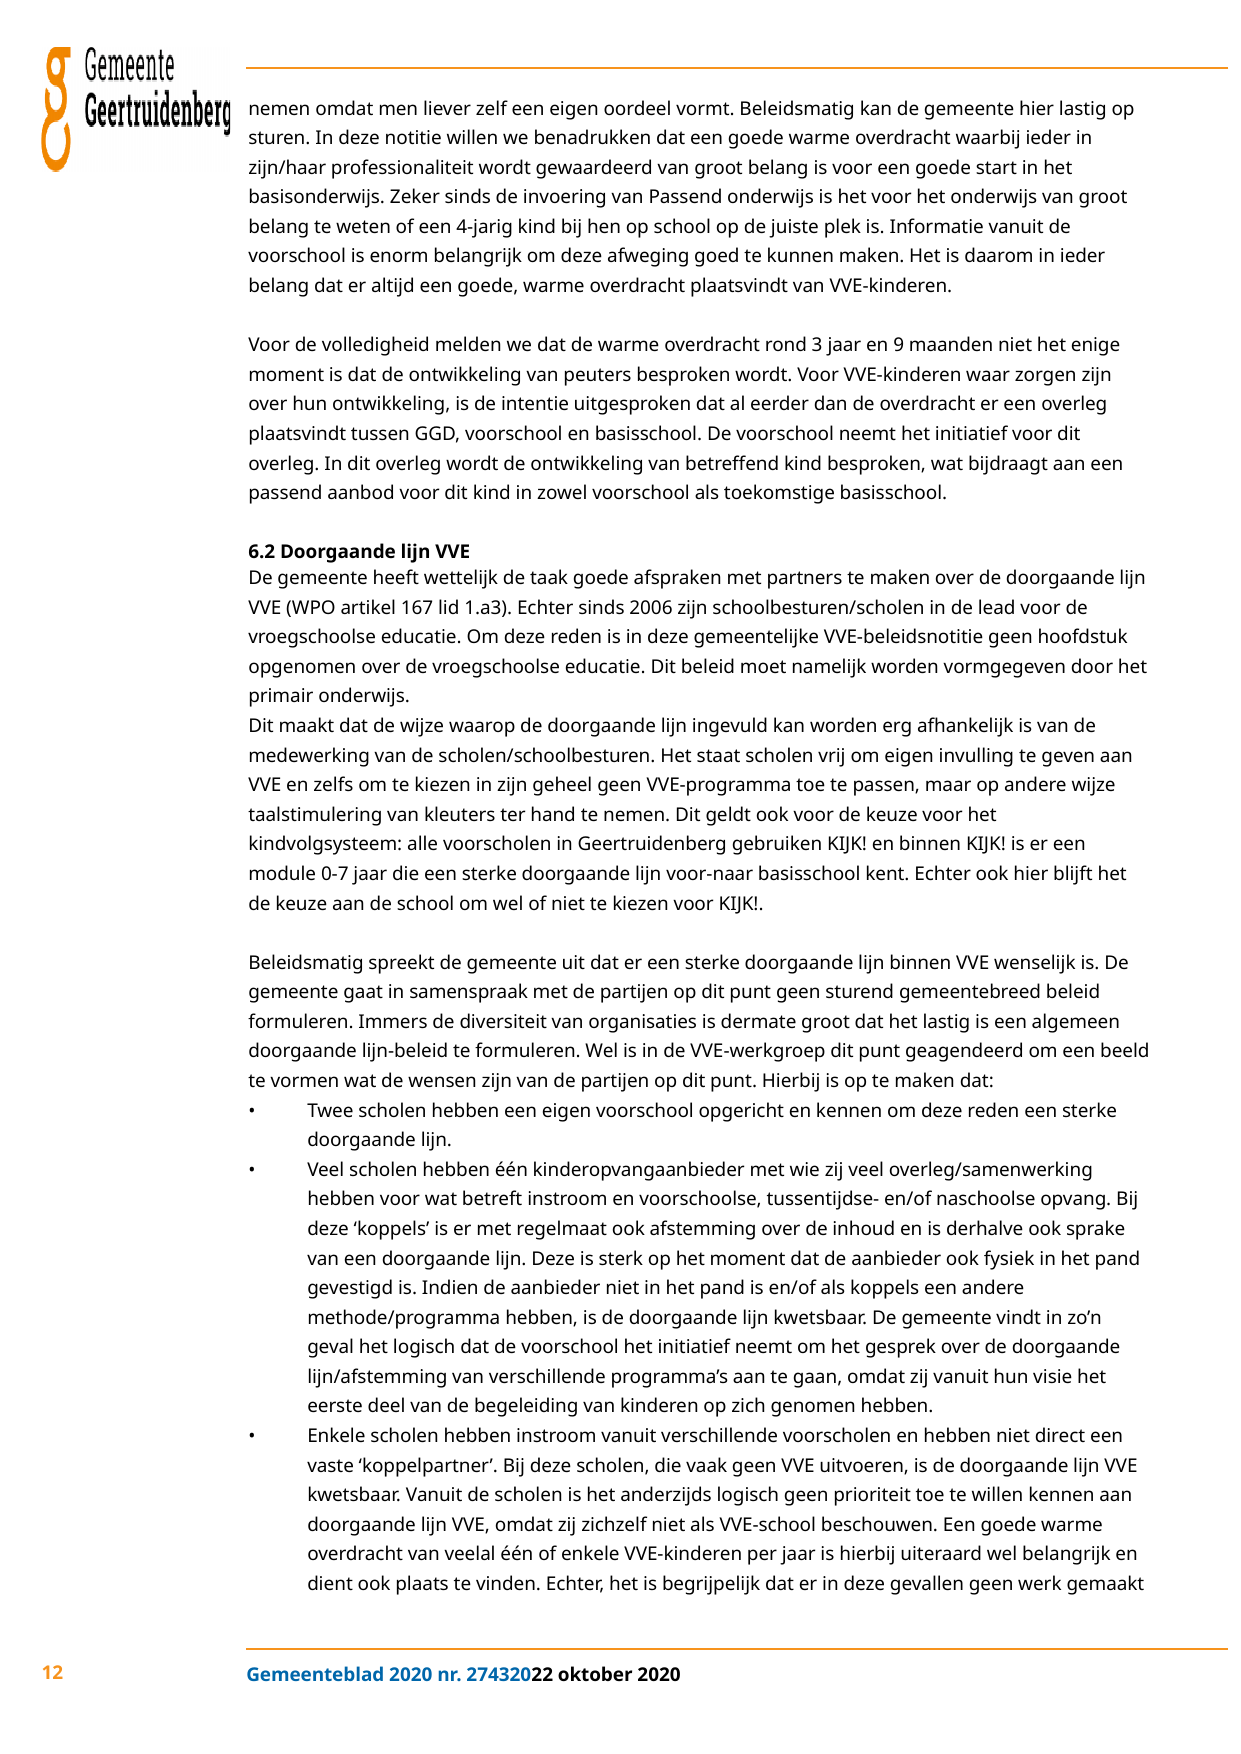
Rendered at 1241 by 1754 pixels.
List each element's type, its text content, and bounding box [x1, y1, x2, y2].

text De gemeente heeft wettelijk de taak goede afspraken met partners te maken over de doorgaande lijn VVE (WPO artikel 167 lid 1.a3). Echter sinds 2006 zijn schoolbesturen/scholen in de lead voor de vroegschoolse educatie. Om deze reden is in deze gemeentelijke VVE-beleidsnotitie geen hoofdstuk opgenomen over de vroegschoolse educatie. Dit beleid moet namelijk worden vormgegeven door het primair onderwijs. [248, 564, 1152, 708]
text 6.2 Doorgaande lijn VVE [248, 538, 1152, 564]
list Veel scholen hebben één kinderopvangaanbieder met wie zij veel overleg/samenwerking hebben voor wat betreft instroom en voorschoolse, tussentijdse- en/of naschoolse opvang. Bij deze ‘koppels’ is er met regelmaat ook afstemming over de inhoud en is derhalve ook sprake van een doorgaande lijn. Deze is sterk op het moment dat de aanbieder ook fysiek in het pand gevestigd is. Indien de aanbieder niet in het pand is en/of als koppels een andere methode/programma hebben, is de doorgaande lijn kwetsbaar. De gemeente vindt in zo’n geval het logisch dat de voorschool het initiatief neemt om het gesprek over de doorgaande lijn/afstemming van verschillende programma’s aan te gaan, omdat zij vanuit hun visie het eerste deel van de begeleiding van kinderen op zich genomen hebben. [248, 1156, 1152, 1418]
text nemen omdat men liever zelf een eigen oordeel vormt. Beleidsmatig kan de gemeente hier lastig op sturen. In deze notitie willen we benadrukken dat een goede warme overdracht waarbij ieder in zijn/haar professionaliteit wordt gewaardeerd van groot belang is voor een goede start in het basisonderwijs. Zeker sinds de invoering van Passend onderwijs is het voor het onderwijs van groot belang te weten of een 4-jarig kind bij hen op school op de juiste plek is. Informatie vanuit de voorschool is enorm belangrijk om deze afweging goed te kunnen maken. Het is daarom in ieder belang dat er altijd een goede, warme overdracht plaatsvindt van VVE-kinderen. [248, 95, 1152, 298]
text Voor de volledigheid melden we dat de warme overdracht rond 3 jaar en 9 maanden niet het enige moment is dat de ontwikkeling van peuters besproken wordt. Voor VVE-kinderen waar zorgen zijn over hun ontwikkeling, is de intentie uitgesproken dat al eerder dan de overdracht er een overleg plaatsvindt tussen GGD, voorschool en basisschool. De voorschool neemt het initiatief voor dit overleg. In dit overleg wordt de ontwikkeling van betreffend kind besproken, wat bijdraagt aan een passend aanbod voor dit kind in zowel voorschool als toekomstige basisschool. [248, 331, 1152, 505]
text Dit maakt dat de wijze waarop de doorgaande lijn ingevuld kan worden erg afhankelijk is van de medewerking van de scholen/schoolbesturen. Het staat scholen vrij om eigen invulling te geven aan VVE en zelfs om te kiezen in zijn geheel geen VVE-programma toe te passen, maar op andere wijze taalstimulering van kleuters ter hand te nemen. Dit geldt ook voor de keuze voor het kindvolgsysteem: alle voorscholen in Geertruidenberg gebruiken KIJK! en binnen KIJK! is er een module 0-7 jaar die een sterke doorgaande lijn voor-naar basisschool kent. Echter ook hier blijft het de keuze aan de school om wel of niet te kiezen voor KIJK!. [248, 712, 1152, 915]
list Enkele scholen hebben instroom vanuit verschillende voorscholen en hebben niet direct een vaste ‘koppelpartner’. Bij deze scholen, die vaak geen VVE uitvoeren, is de doorgaande lijn VVE kwetsbaar. Vanuit de scholen is het anderzijds logisch geen prioriteit toe te willen kennen aan doorgaande lijn VVE, omdat zij zichzelf niet als VVE-school beschouwen. Een goede warme overdracht van veelal één of enkele VVE-kinderen per jaar is hierbij uiteraard wel belangrijk en dient ook plaats te vinden. Echter, het is begrijpelijk dat er in deze gevallen geen werk gemaakt [248, 1422, 1152, 1596]
text Beleidsmatig spreekt de gemeente uit dat er een sterke doorgaande lijn binnen VVE wenselijk is. De gemeente gaat in samenspraak met de partijen op dit punt geen sturend gemeentebreed beleid formuleren. Immers de diversiteit van organisaties is dermate groot dat het lastig is een algemeen doorgaande lijn-beleid te formuleren. Wel is in de VVE-werkgroep dit punt geagendeerd om een beeld te vormen wat de wensen zijn van de partijen op dit punt. Hierbij is op te maken dat: [248, 949, 1152, 1093]
picture [41, 47, 231, 172]
list Twee scholen hebben een eigen voorschool opgericht en kennen om deze reden een sterke doorgaande lijn. [248, 1097, 1152, 1152]
